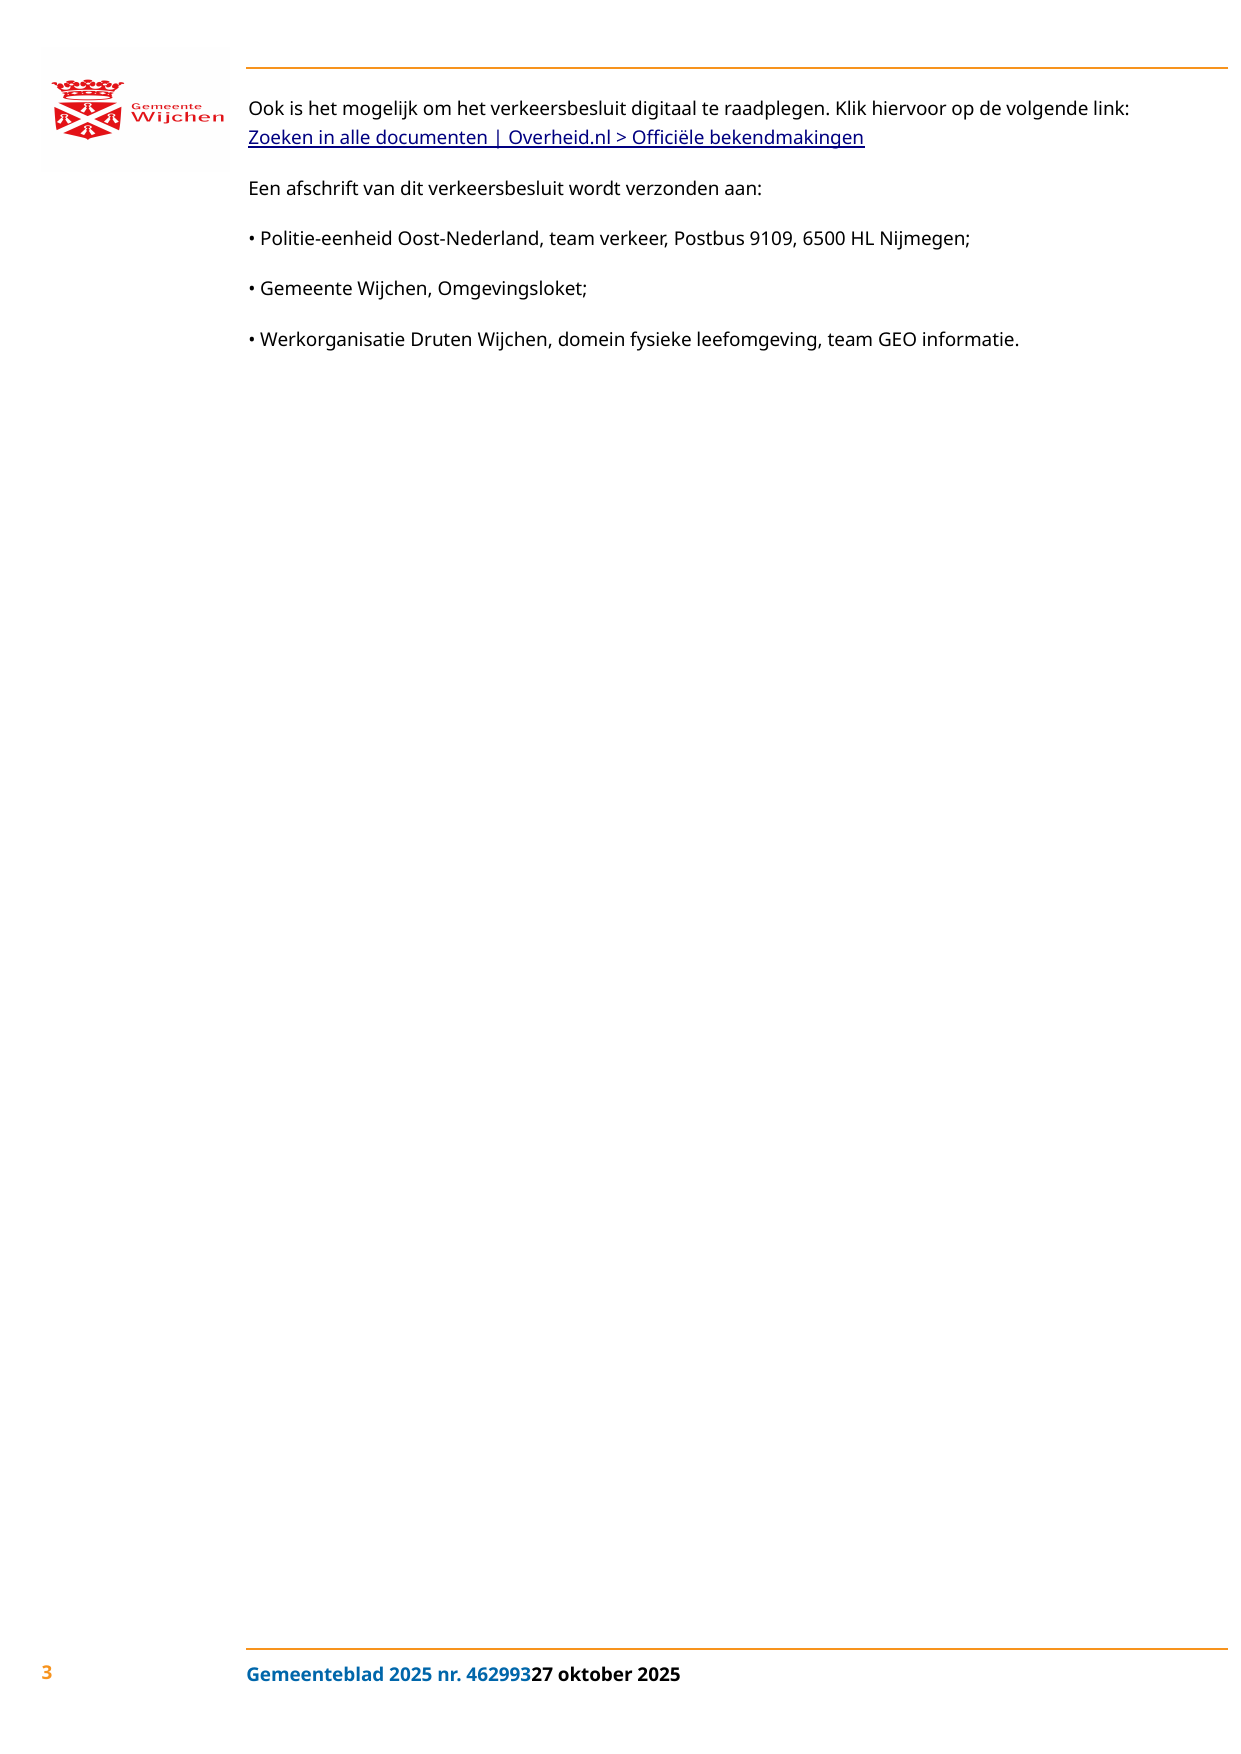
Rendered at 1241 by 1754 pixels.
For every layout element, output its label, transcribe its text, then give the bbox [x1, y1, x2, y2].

text Een afschrift van dit verkeersbesluit wordt verzonden aan: [248, 175, 1152, 201]
text Ook is het mogelijk om het verkeersbesluit digitaal te raadplegen. Klik hiervoor op de volgende link: Zoeken in alle documenten | Overheid.nl > Officiële bekendmakingen [248, 95, 1152, 150]
text • Werkorganisatie Druten Wijchen, domein fysieke leefomgeving, team GEO informatie. [248, 326, 1152, 352]
text • Politie-eenheid Oost-Nederland, team verkeer, Postbus 9109, 6500 HL Nijmegen; [248, 225, 1152, 251]
text • Gemeente Wijchen, Omgevingsloket; [248, 276, 1152, 301]
picture [41, 47, 231, 172]
